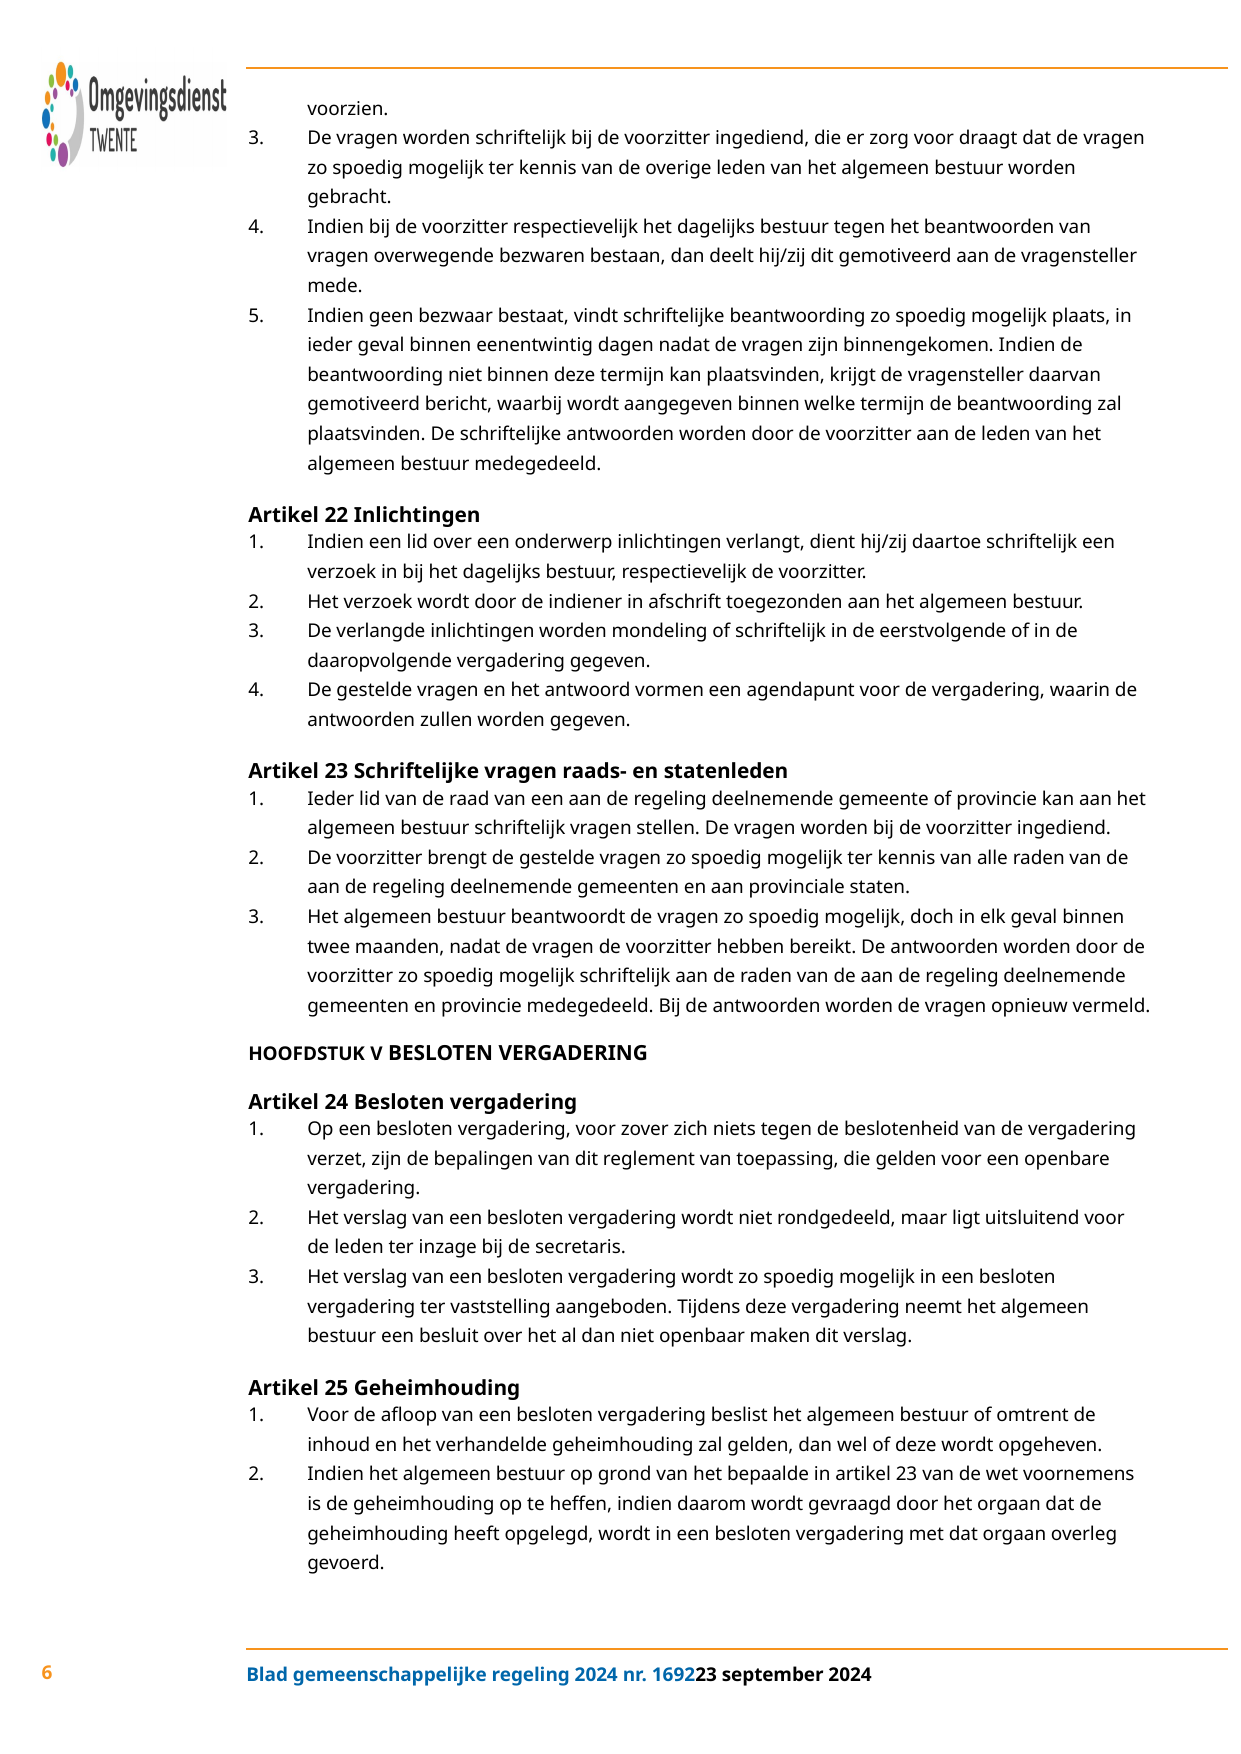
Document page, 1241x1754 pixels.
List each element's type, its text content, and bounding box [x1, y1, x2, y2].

list Het algemeen bestuur beantwoordt de vragen zo spoedig mogelijk, doch in elk geval binnen twee maanden, nadat de vragen de voorzitter hebben bereikt. De antwoorden worden door de voorzitter zo spoedig mogelijk schriftelijk aan de raden van de aan de regeling deelnemende gemeenten en provincie medegedeeld. Bij de antwoorden worden de vragen opnieuw vermeld. [248, 903, 1152, 1018]
list Voor de afloop van een besloten vergadering beslist het algemeen bestuur of omtrent de inhoud en het verhandelde geheimhouding zal gelden, dan wel of deze wordt opgeheven. [248, 1401, 1152, 1457]
list Indien een lid over een onderwerp inlichtingen verlangt, dient hij/zij daartoe schriftelijk een verzoek in bij het dagelijks bestuur, respectievelijk de voorzitter. [248, 529, 1152, 584]
list Indien bij de voorzitter respectievelijk het dagelijks bestuur tegen het beantwoorden van vragen overwegende bezwaren bestaan, dan deelt hij/zij dit gemotiveerd aan de vragensteller mede. [248, 213, 1152, 298]
list voorzien. [248, 95, 1152, 121]
text Artikel 23 Schriftelijke vragen raads- en statenleden [248, 757, 1152, 785]
list Ieder lid van de raad van een aan de regeling deelnemende gemeente of provincie kan aan het algemeen bestuur schriftelijk vragen stellen. De vragen worden bij de voorzitter ingediend. [248, 785, 1152, 840]
list De voorzitter brengt de gestelde vragen zo spoedig mogelijk ter kennis van alle raden van de aan de regeling deelnemende gemeenten en aan provinciale staten. [248, 844, 1152, 899]
list Het verzoek wordt door de indiener in afschrift toegezonden aan het algemeen bestuur. [248, 588, 1152, 613]
text HOOFDSTUK V BESLOTEN VERGADERING [248, 1038, 1152, 1066]
text Artikel 25 Geheimhouding [248, 1373, 1152, 1401]
list Indien het algemeen bestuur op grond van het bepaalde in artikel 23 van de wet voornemens is de geheimhouding op te heffen, indien daarom wordt gevraagd door het orgaan dat de geheimhouding heeft opgelegd, wordt in een besloten vergadering met dat orgaan overleg gevoerd. [248, 1461, 1152, 1575]
list Het verslag van een besloten vergadering wordt zo spoedig mogelijk in een besloten vergadering ter vaststelling aangeboden. Tijdens deze vergadering neemt het algemeen bestuur een besluit over het al dan niet openbaar maken dit verslag. [248, 1263, 1152, 1348]
list De verlangde inlichtingen worden mondeling of schriftelijk in de eerstvolgende of in de daaropvolgende vergadering gegeven. [248, 617, 1152, 673]
list Het verslag van een besloten vergadering wordt niet rondgedeeld, maar ligt uitsluitend voor de leden ter inzage bij de secretaris. [248, 1204, 1152, 1259]
text Artikel 24 Besloten vergadering [248, 1087, 1152, 1115]
list Indien geen bezwaar bestaat, vindt schriftelijke beantwoording zo spoedig mogelijk plaats, in ieder geval binnen eenentwintig dagen nadat de vragen zijn binnengekomen. Indien de beantwoording niet binnen deze termijn kan plaatsvinden, krijgt de vragensteller daarvan gemotiveerd bericht, waarbij wordt aangegeven binnen welke termijn de beantwoording zal plaatsvinden. De schriftelijke antwoorden worden door de voorzitter aan de leden van het algemeen bestuur medegedeeld. [248, 302, 1152, 476]
list De gestelde vragen en het antwoord vormen een agendapunt voor de vergadering, waarin de antwoorden zullen worden gegeven. [248, 677, 1152, 732]
picture [41, 47, 231, 172]
list De vragen worden schriftelijk bij de voorzitter ingediend, die er zorg voor draagt dat de vragen zo spoedig mogelijk ter kennis van de overige leden van het algemeen bestuur worden gebracht. [248, 124, 1152, 209]
list Op een besloten vergadering, voor zover zich niets tegen de beslotenheid van de vergadering verzet, zijn de bepalingen van dit reglement van toepassing, die gelden voor een openbare vergadering. [248, 1115, 1152, 1200]
text Artikel 22 Inlichtingen [248, 500, 1152, 529]
